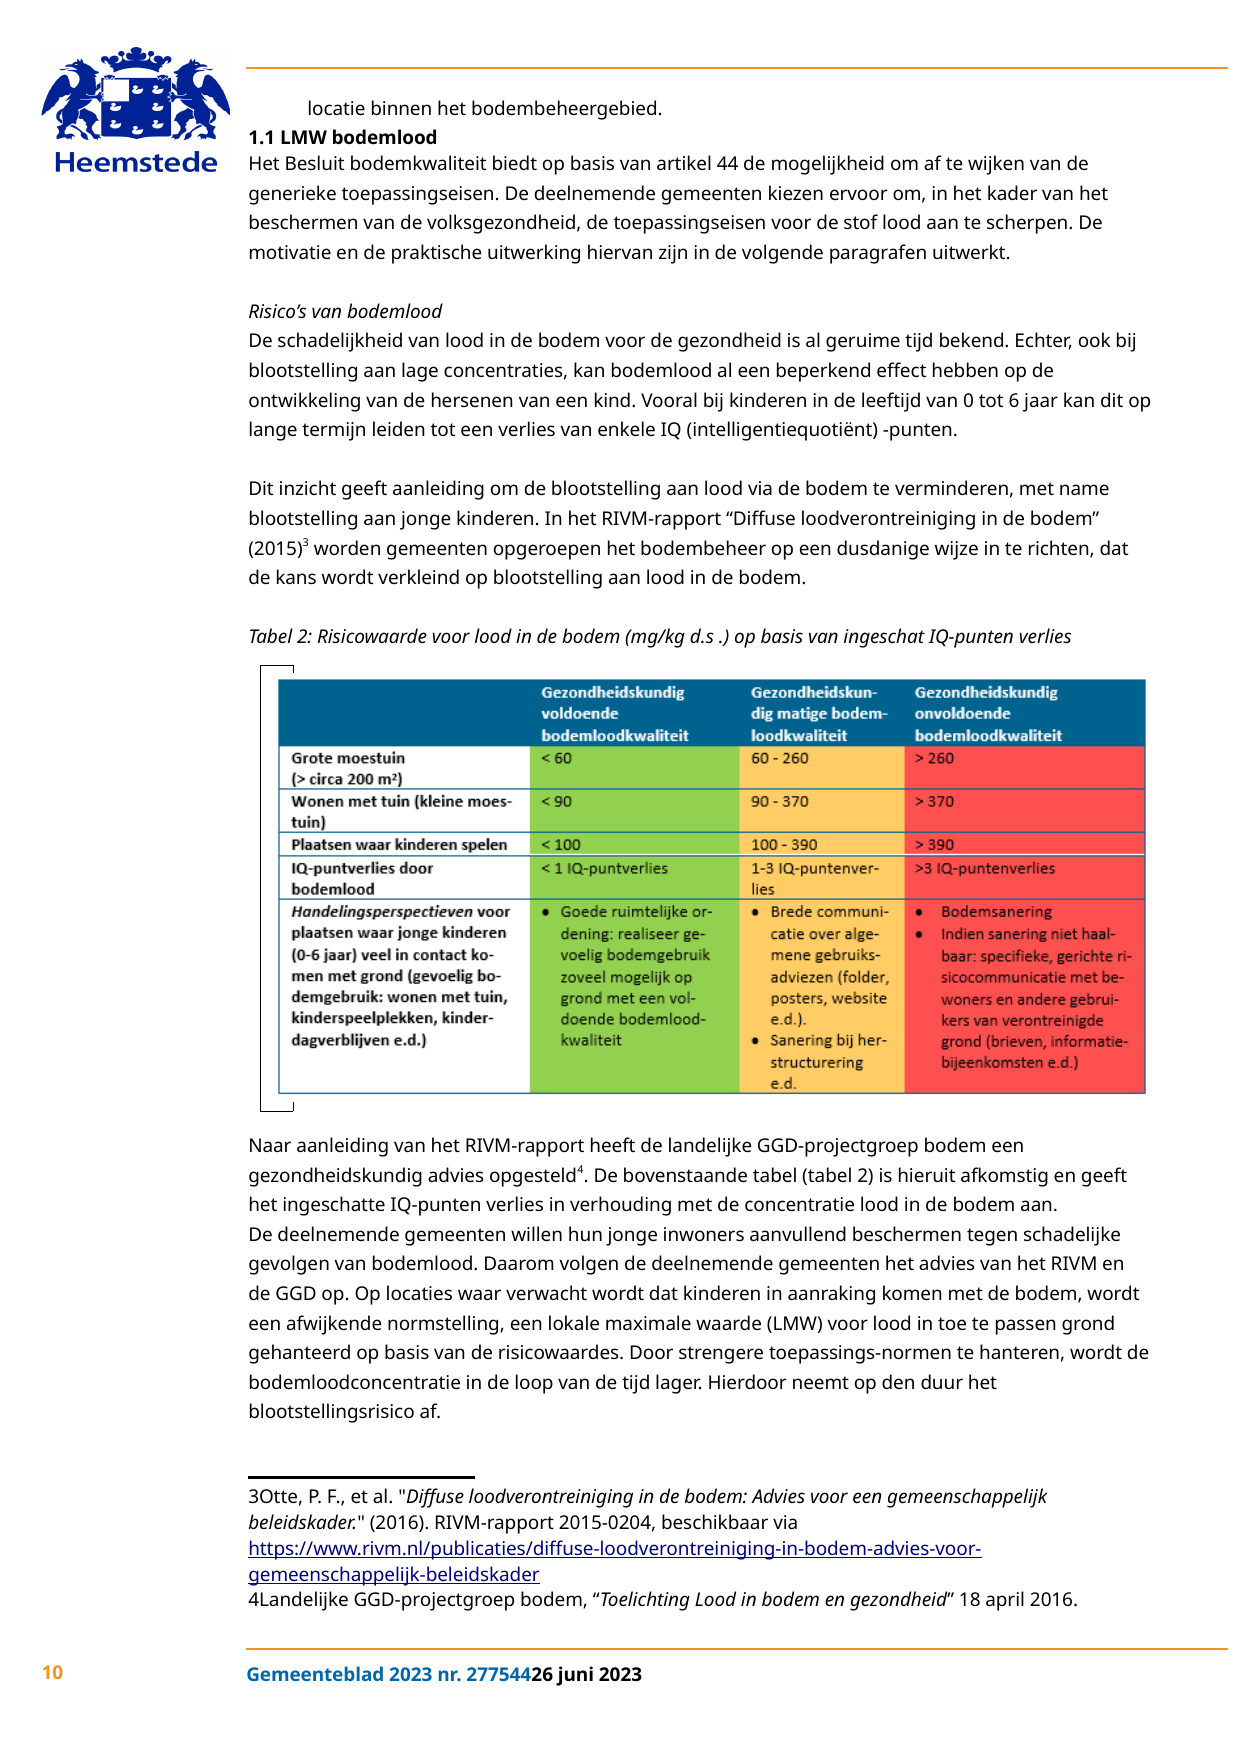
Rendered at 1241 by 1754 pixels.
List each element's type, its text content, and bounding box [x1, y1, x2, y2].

list locatie binnen het bodembeheergebied. [248, 95, 1152, 121]
text De deelnemende gemeenten willen hun jonge inwoners aanvullend beschermen tegen schadelijke gevolgen van bodemlood. Daarom volgen de deelnemende gemeenten het advies van het RIVM en de GGD op. Op locaties waar verwacht wordt dat kinderen in aanraking komen met de bodem, wordt een afwijkende normstelling, een lokale maximale waarde (LMW) voor lood in toe te passen grond gehanteerd op basis van de risicowaardes. Door strengere toepassings-normen te hanteren, wordt de bodemloodconcentratie in de loop van de tijd lager. Hierdoor neemt op den duur het blootstellingsrisico af. [248, 1221, 1152, 1424]
text Dit inzicht geeft aanleiding om de blootstelling aan lood via de bodem te verminderen, met name blootstelling aan jonge kinderen. In het RIVM-rapport “Diffuse loodverontreiniging in de bodem” (2015) worden gemeenten opgeroepen het bodembeheer op een dusdanige wijze in te richten, dat de kans wordt verkleind op blootstelling aan lood in de bodem. [248, 476, 1152, 590]
text Tabel 2: Risicowaarde voor lood in de bodem (mg/kg d.s .) op basis van ingeschat IQ-punten verlies [248, 623, 1152, 649]
picture [41, 47, 231, 172]
picture [268, 673, 1155, 1102]
text Het Besluit bodemkwaliteit biedt op basis van artikel 44 de mogelijkheid om af te wijken van de generieke toepassingseisen. De deelnemende gemeenten kiezen ervoor om, in het kader van het beschermen van de volksgezondheid, de toepassingseisen voor de stof lood aan te scherpen. De motivatie en de praktische uitwerking hiervan zijn in de volgende paragrafen uitwerkt. [248, 150, 1152, 264]
text 1.1 LMW bodemlood [248, 124, 1152, 150]
text Naar aanleiding van het RIVM-rapport heeft de landelijke GGD-projectgroep bodem een gezondheidskundig advies opgesteld. De bovenstaande tabel (tabel 2) is hieruit afkomstig en geeft het ingeschatte IQ-punten verlies in verhouding met de concentratie lood in de bodem aan. [248, 1132, 1152, 1217]
text Otte, P. F., et al. "Diffuse loodverontreiniging in de bodem: Advies voor een gemeenschappelijk beleidskader." (2016). RIVM-rapport 2015-0204, beschikbaar via https://www.rivm.nl/publicaties/diffuse-loodverontreiniging-in-bodem-advies-voor-gemeenschappelijk-beleidskader [248, 1483, 1152, 1586]
text Risico’s van bodemlood [248, 298, 1152, 324]
text Landelijke GGD-projectgroep bodem, “Toelichting Lood in bodem en gezondheid” 18 april 2016. [248, 1586, 1152, 1612]
text De schadelijkheid van lood in de bodem voor de gezondheid is al geruime tijd bekend. Echter, ook bij blootstelling aan lage concentraties, kan bodemlood al een beperkend effect hebben op de ontwikkeling van de hersenen van een kind. Vooral bij kinderen in de leeftijd van 0 tot 6 jaar kan dit op lange termijn leiden tot een verlies van enkele IQ (intelligentiequotiënt) -punten. [248, 328, 1152, 442]
